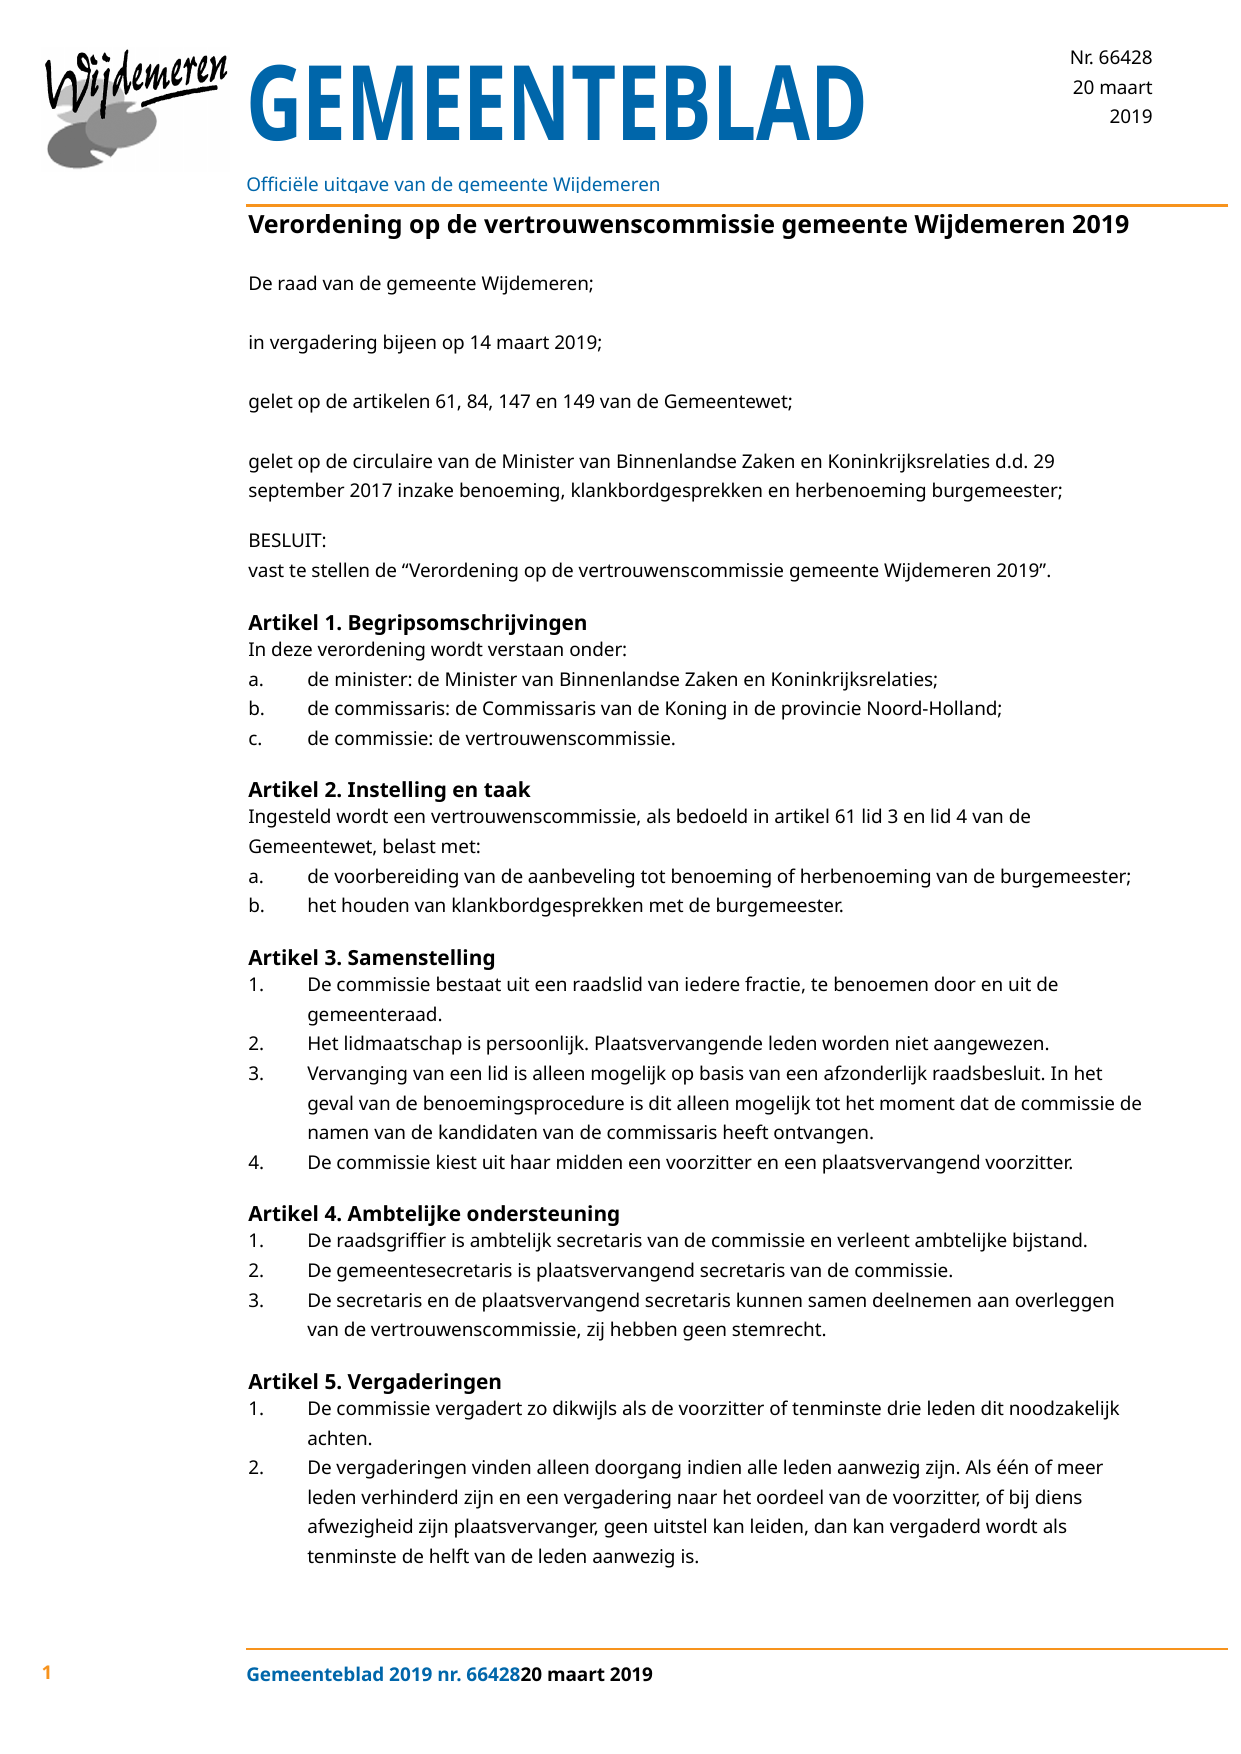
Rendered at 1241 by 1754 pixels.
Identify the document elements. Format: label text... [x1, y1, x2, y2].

text in vergadering bijeen op 14 maart 2019; [248, 329, 1152, 355]
text Artikel 3. Samenstelling [248, 943, 1152, 971]
text In deze verordening wordt verstaan onder: [248, 636, 1152, 662]
text Ingesteld wordt een vertrouwenscommissie, als bedoeld in artikel 61 lid 3 en lid 4 van de Gemeentewet, belast met: [248, 804, 1152, 859]
text De raad van de gemeente Wijdemeren; [248, 270, 1152, 296]
text gelet op de circulaire van de Minister van Binnenlandse Zaken en Koninkrijksrelaties d.d. 29 september 2017 inzake benoeming, klankbordgesprekken en herbenoeming burgemeester; [248, 448, 1152, 503]
list de commissie: de vertrouwenscommissie. [248, 725, 1152, 751]
text vast te stellen de “Verordening op de vertrouwenscommissie gemeente Wijdemeren 2019”. [248, 557, 1152, 583]
text gelet op de artikelen 61, 84, 147 en 149 van de Gemeentewet; [248, 389, 1152, 414]
text Artikel 4. Ambtelijke ondersteuning [248, 1199, 1152, 1228]
list De commissie bestaat uit een raadslid van iedere fractie, te benoemen door en uit de gemeenteraad. [248, 971, 1152, 1027]
text Artikel 2. Instelling en taak [248, 775, 1152, 804]
list Het lidmaatschap is persoonlijk. Plaatsvervangende leden worden niet aangewezen. [248, 1031, 1152, 1056]
list de minister: de Minister van Binnenlandse Zaken en Koninkrijksrelaties; [248, 666, 1152, 691]
list De secretaris en de plaatsvervangend secretaris kunnen samen deelnemen aan overleggen van de vertrouwenscommissie, zij hebben geen stemrecht. [248, 1287, 1152, 1342]
list De commissie vergadert zo dikwijls als de voorzitter of tenminste drie leden dit noodzakelijk achten. [248, 1395, 1152, 1451]
picture [41, 47, 231, 172]
list De commissie kiest uit haar midden een voorzitter en een plaatsvervangend voorzitter. [248, 1149, 1152, 1174]
list de voorbereiding van de aanbeveling tot benoeming of herbenoeming van de burgemeester; [248, 863, 1152, 889]
text BESLUIT: [248, 528, 1152, 553]
list De gemeentesecretaris is plaatsvervangend secretaris van de commissie. [248, 1257, 1152, 1283]
list Vervanging van een lid is alleen mogelijk op basis van een afzonderlijk raadsbesluit. In het geval van de benoemingsprocedure is dit alleen mogelijk tot het moment dat de commissie de namen van de kandidaten van de commissaris heeft ontvangen. [248, 1060, 1152, 1145]
text Verordening op de vertrouwenscommissie gemeente Wijdemeren 2019 [248, 207, 1152, 241]
text Artikel 1. Begripsomschrijvingen [248, 608, 1152, 636]
list De raadsgriffier is ambtelijk secretaris van de commissie en verleent ambtelijke bijstand. [248, 1228, 1152, 1253]
text Artikel 5. Vergaderingen [248, 1367, 1152, 1395]
list de commissaris: de Commissaris van de Koning in de provincie Noord-Holland; [248, 695, 1152, 721]
list het houden van klankbordgesprekken met de burgemeester. [248, 892, 1152, 918]
list De vergaderingen vinden alleen doorgang indien alle leden aanwezig zijn. Als één of meer leden verhinderd zijn en een vergadering naar het oordeel van de voorzitter, of bij diens afwezigheid zijn plaatsvervanger, geen uitstel kan leiden, dan kan vergaderd wordt als tenminste de helft van de leden aanwezig is. [248, 1454, 1152, 1569]
